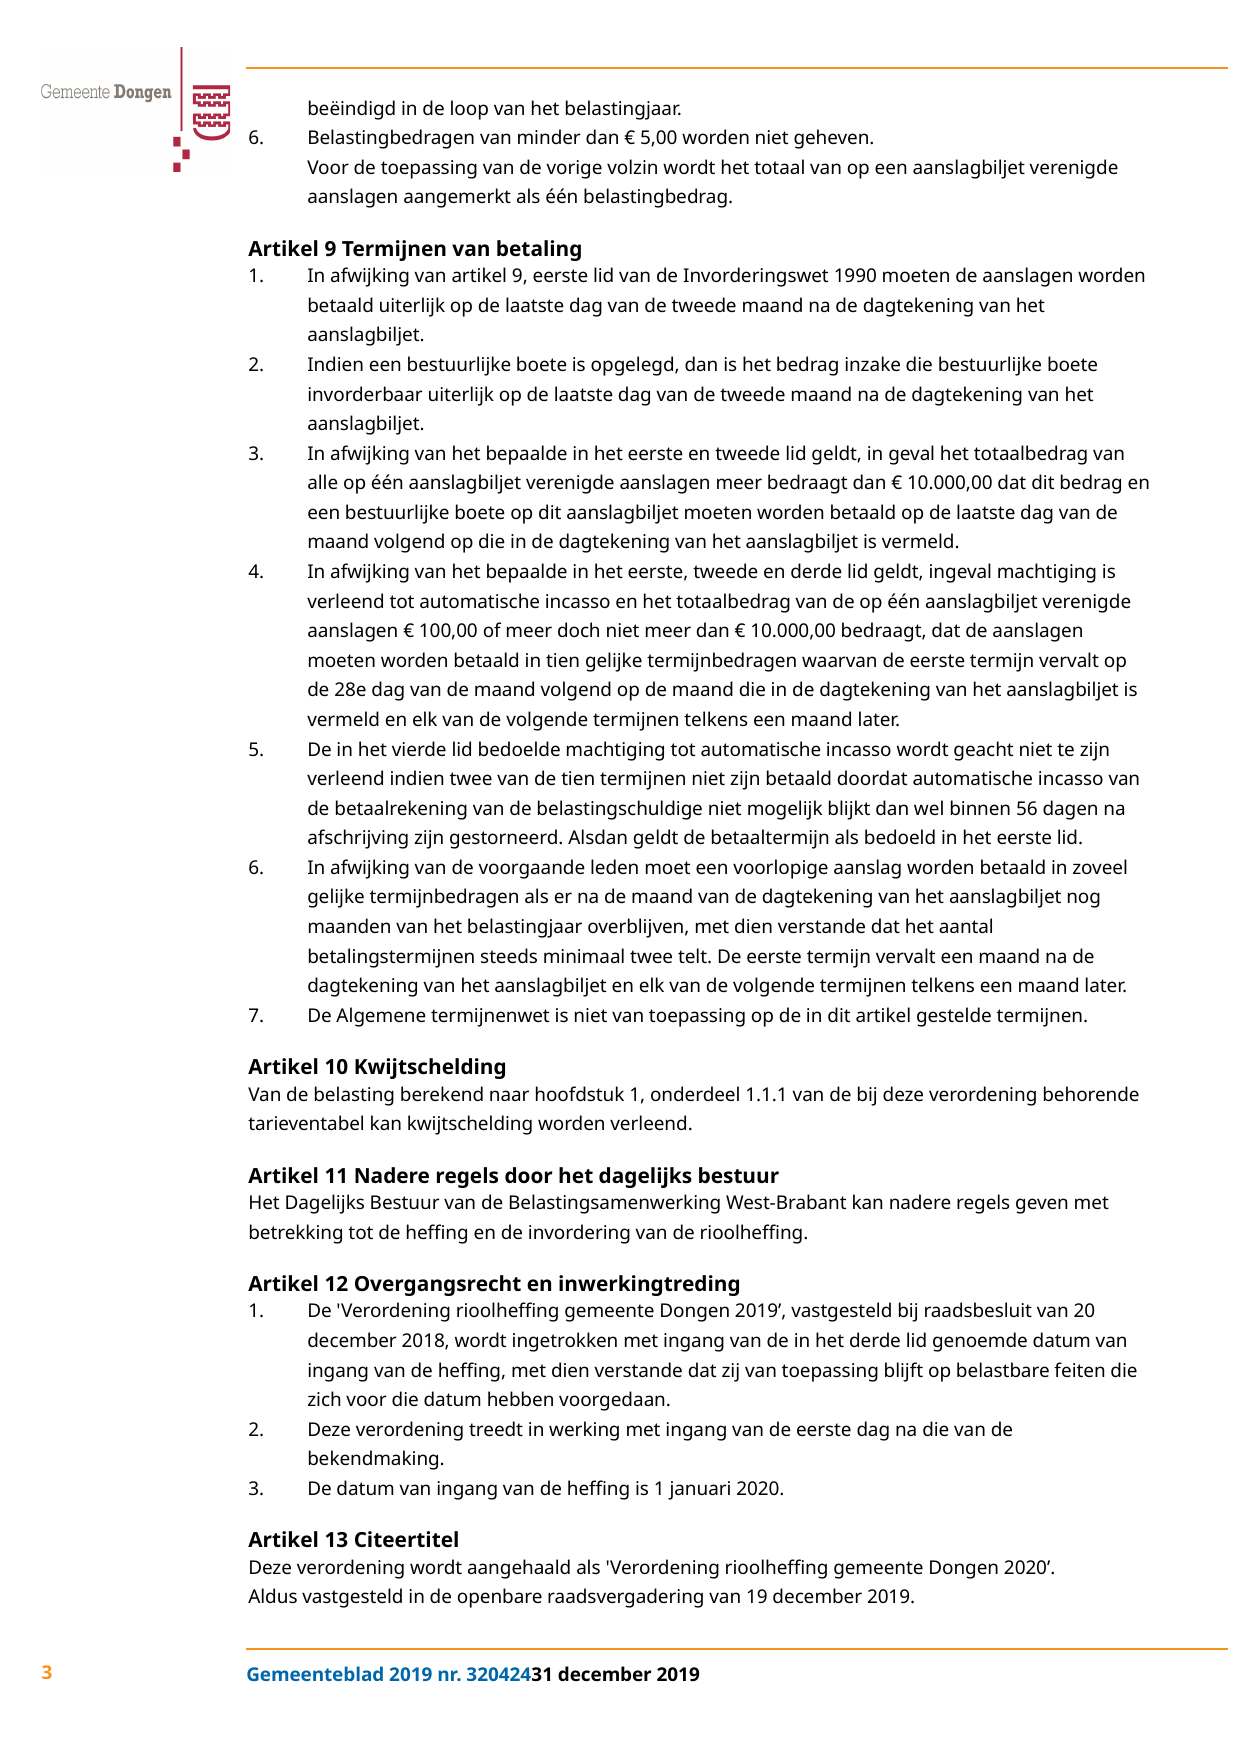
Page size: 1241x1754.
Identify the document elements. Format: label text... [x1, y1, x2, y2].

text Aldus vastgesteld in de openbare raadsvergadering van 19 december 2019. [248, 1584, 1152, 1609]
text Artikel 9 Termijnen van betaling [248, 234, 1152, 262]
text Artikel 13 Citeertitel [248, 1526, 1152, 1554]
list beëindigd in de loop van het belastingjaar. [248, 95, 1152, 121]
picture [41, 47, 231, 172]
list Deze verordening treedt in werking met ingang van de eerste dag na die van de bekendmaking. [248, 1416, 1152, 1471]
list Voor de toepassing van de vorige volzin wordt het totaal van op een aanslagbiljet verenigde aanslagen aangemerkt als één belastingbedrag. [248, 154, 1152, 209]
text Artikel 10 Kwijtschelding [248, 1052, 1152, 1081]
list In afwijking van artikel 9, eerste lid van de Invorderingswet 1990 moeten de aanslagen worden betaald uiterlijk op de laatste dag van de tweede maand na de dagtekening van het aanslagbiljet. [248, 262, 1152, 347]
text Artikel 11 Nadere regels door het dagelijks bestuur [248, 1161, 1152, 1189]
text Artikel 12 Overgangsrecht en inwerkingtreding [248, 1269, 1152, 1298]
list In afwijking van het bepaalde in het eerste en tweede lid geldt, in geval het totaalbedrag van alle op één aanslagbiljet verenigde aanslagen meer bedraagt dan € 10.000,00 dat dit bedrag en een bestuurlijke boete op dit aanslagbiljet moeten worden betaald op de laatste dag van de maand volgend op die in de dagtekening van het aanslagbiljet is vermeld. [248, 440, 1152, 554]
list Indien een bestuurlijke boete is opgelegd, dan is het bedrag inzake die bestuurlijke boete invorderbaar uiterlijk op de laatste dag van de tweede maand na de dagtekening van het aanslagbiljet. [248, 351, 1152, 436]
list In afwijking van het bepaalde in het eerste, tweede en derde lid geldt, ingeval machtiging is verleend tot automatische incasso en het totaalbedrag van de op één aanslagbiljet verenigde aanslagen € 100,00 of meer doch niet meer dan € 10.000,00 bedraagt, dat de aanslagen moeten worden betaald in tien gelijke termijnbedragen waarvan de eerste termijn vervalt op de 28e dag van de maand volgend op de maand die in de dagtekening van het aanslagbiljet is vermeld en elk van de volgende termijnen telkens een maand later. [248, 558, 1152, 732]
list De 'Verordening rioolheffing gemeente Dongen 2019’, vastgesteld bij raadsbesluit van 20 december 2018, wordt ingetrokken met ingang van de in het derde lid genoemde datum van ingang van de heffing, met dien verstande dat zij van toepassing blijft op belastbare feiten die zich voor die datum hebben voorgedaan. [248, 1298, 1152, 1412]
list De in het vierde lid bedoelde machtiging tot automatische incasso wordt geacht niet te zijn verleend indien twee van de tien termijnen niet zijn betaald doordat automatische incasso van de betaalrekening van de belastingschuldige niet mogelijk blijkt dan wel binnen 56 dagen na afschrijving zijn gestorneerd. Alsdan geldt de betaaltermijn als bedoeld in het eerste lid. [248, 736, 1152, 850]
text Deze verordening wordt aangehaald als 'Verordening rioolheffing gemeente Dongen 2020’. [248, 1554, 1152, 1580]
list De datum van ingang van de heffing is 1 januari 2020. [248, 1475, 1152, 1501]
text Het Dagelijks Bestuur van de Belastingsamenwerking West-Brabant kan nadere regels geven met betrekking tot de heffing en de invordering van de rioolheffing. [248, 1189, 1152, 1244]
text Van de belasting berekend naar hoofdstuk 1, onderdeel 1.1.1 van de bij deze verordening behorende tarieventabel kan kwijtschelding worden verleend. [248, 1081, 1152, 1136]
list De Algemene termijnenwet is niet van toepassing op de in dit artikel gestelde termijnen. [248, 1002, 1152, 1028]
list Belastingbedragen van minder dan € 5,00 worden niet geheven. [248, 124, 1152, 150]
list In afwijking van de voorgaande leden moet een voorlopige aanslag worden betaald in zoveel gelijke termijnbedragen als er na de maand van de dagtekening van het aanslagbiljet nog maanden van het belastingjaar overblijven, met dien verstande dat het aantal betalingstermijnen steeds minimaal twee telt. De eerste termijn vervalt een maand na de dagtekening van het aanslagbiljet en elk van de volgende termijnen telkens een maand later. [248, 854, 1152, 998]
